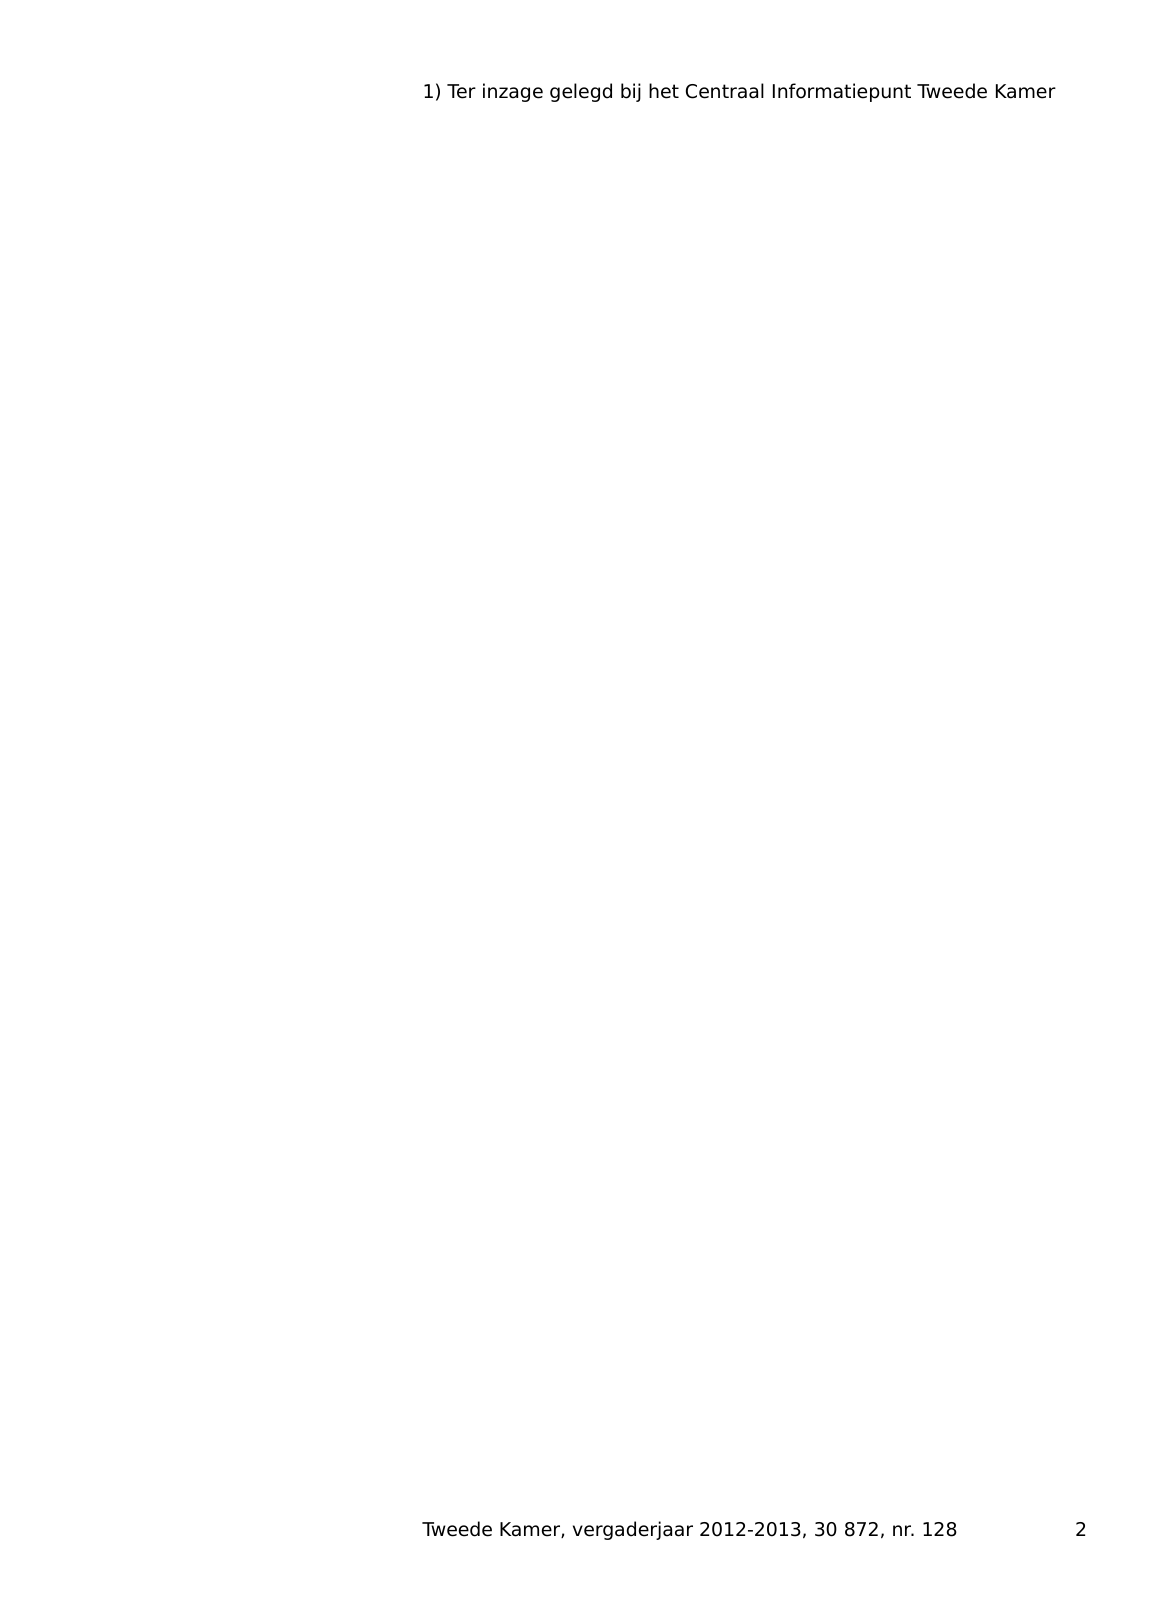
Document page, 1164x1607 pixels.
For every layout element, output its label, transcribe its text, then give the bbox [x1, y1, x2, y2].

text 1) Ter inzage gelegd bij het Centraal Informatiepunt Tweede Kamer [422, 81, 1087, 103]
